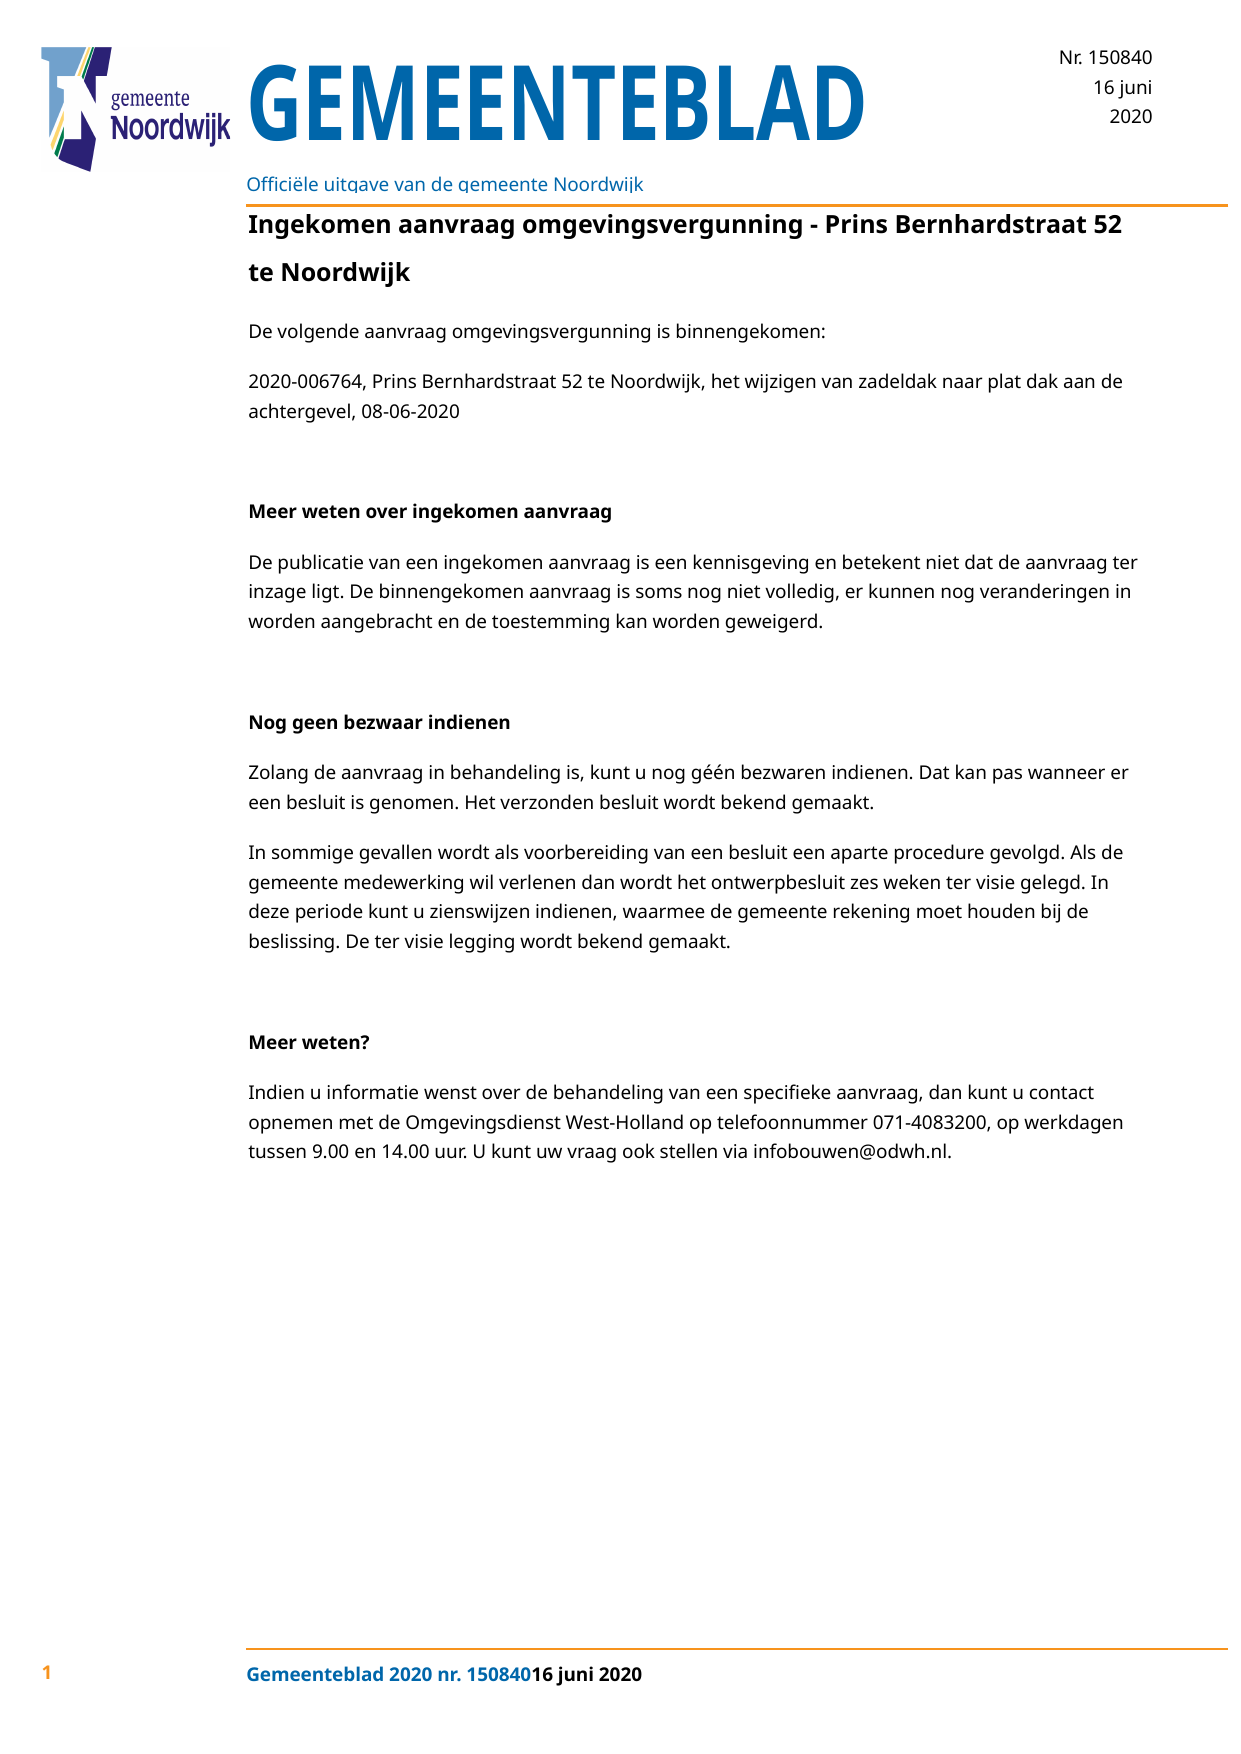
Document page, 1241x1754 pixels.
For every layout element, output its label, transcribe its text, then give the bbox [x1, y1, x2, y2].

text Nog geen bezwaar indienen [248, 709, 1152, 735]
text Meer weten over ingekomen aanvraag [248, 499, 1152, 524]
text Meer weten? [248, 1029, 1152, 1055]
text In sommige gevallen wordt als voorbereiding van een besluit een aparte procedure gevolgd. Als de gemeente medewerking wil verlenen dan wordt het ontwerpbesluit zes weken ter visie gelegd. In deze periode kunt u zienswijzen indienen, waarmee de gemeente rekening moet houden bij de beslissing. De ter visie legging wordt bekend gemaakt. [248, 839, 1152, 954]
text De publicatie van een ingekomen aanvraag is een kennisgeving en betekent niet dat de aanvraag ter inzage ligt. De binnengekomen aanvraag is soms nog niet volledig, er kunnen nog veranderingen in worden aangebracht en de toestemming kan worden geweigerd. [248, 549, 1152, 634]
text De volgende aanvraag omgevingsvergunning is binnengekomen: [248, 318, 1152, 344]
text Ingekomen aanvraag omgevingsvergunning - Prins Bernhardstraat 52 te Noordwijk [248, 207, 1152, 288]
text Indien u informatie wenst over de behandeling van een specifieke aanvraag, dan kunt u contact opnemen met de Omgevingsdienst West-Holland op telefoonnummer 071-4083200, op werkdagen tussen 9.00 en 14.00 uur. U kunt uw vraag ook stellen via infobouwen@odwh.nl. [248, 1079, 1152, 1164]
text 2020-006764, Prins Bernhardstraat 52 te Noordwijk, het wijzigen van zadeldak naar plat dak aan de achtergevel, 08-06-2020 [248, 368, 1152, 424]
text Zolang de aanvraag in behandeling is, kunt u nog géén bezwaren indienen. Dat kan pas wanneer er een besluit is genomen. Het verzonden besluit wordt bekend gemaakt. [248, 759, 1152, 815]
picture [41, 47, 231, 172]
